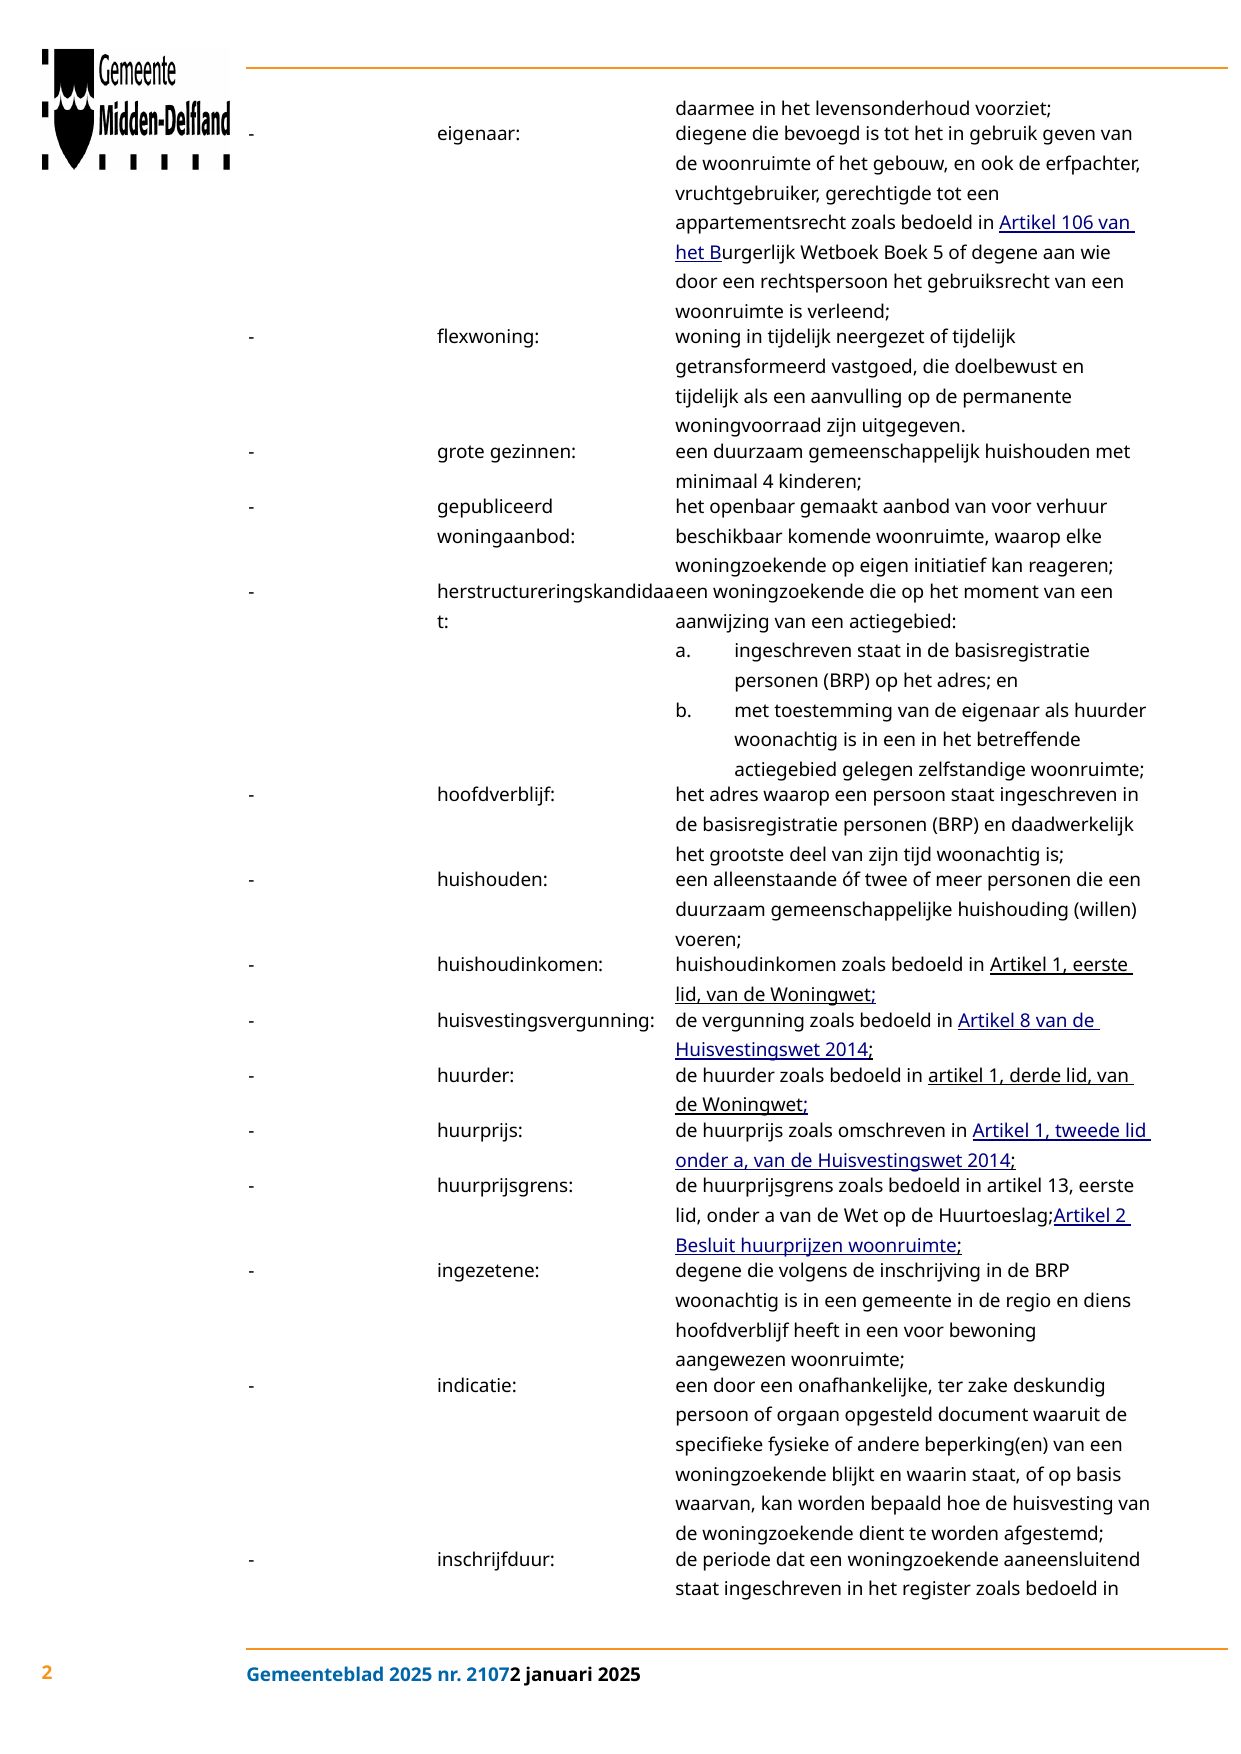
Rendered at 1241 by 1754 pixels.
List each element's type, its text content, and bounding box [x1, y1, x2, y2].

table_cell hoofdverblijf: [437, 782, 675, 867]
table_cell - [248, 324, 437, 438]
table_cell huishoudinkomen zoals bedoeld in Artikel 1, eerste lid, van de Woningwet; [675, 951, 1152, 1007]
table_cell - [248, 121, 437, 324]
table_cell degene die volgens de inschrijving in de BRP woonachtig is in een gemeente in de regio en diens hoofdverblijf heeft in een voor bewoning aangewezen woonruimte; [675, 1258, 1152, 1372]
table_cell - [248, 951, 437, 1007]
table_cell - [248, 1546, 437, 1601]
table_cell - [248, 782, 437, 867]
table_cell een woningzoekende die op het moment van een aanwijzing van een actiegebied: ingeschreven staat in de basisregistratie personen (BRP) op het adres; en met toestemming van de eigenaar als huurder woonachtig is in een in het betreffende actiegebied gelegen zelfstandige woonruimte; [675, 579, 1152, 782]
table_cell ingezetene: [437, 1258, 675, 1372]
picture [41, 47, 231, 172]
table_cell diegene die bevoegd is tot het in gebruik geven van de woonruimte of het gebouw, en ook de erfpachter, vruchtgebruiker, gerechtigde tot een appartementsrecht zoals bedoeld in Artikel 106 van het Burgerlijk Wetboek Boek 5 of degene aan wie door een rechtspersoon het gebruiksrecht van een woonruimte is verleend; [675, 121, 1152, 324]
table_cell huishouden: [437, 867, 675, 951]
table_cell de huurder zoals bedoeld in artikel 1, derde lid, van de Woningwet; [675, 1062, 1152, 1117]
table_cell daarmee in het levensonderhoud voorziet; [675, 95, 1152, 121]
table_cell grote gezinnen: [437, 438, 675, 493]
table_cell de vergunning zoals bedoeld in Artikel 8 van de Huisvestingswet 2014; [675, 1007, 1152, 1062]
table_cell herstructureringskandidaat: [437, 579, 675, 782]
table_cell woning in tijdelijk neergezet of tijdelijk getransformeerd vastgoed, die doelbewust en tijdelijk als een aanvulling op de permanente woningvoorraad zijn uitgegeven. [675, 324, 1152, 438]
table_cell het openbaar gemaakt aanbod van voor verhuur beschikbaar komende woonruimte, waarop elke woningzoekende op eigen initiatief kan reageren; [675, 494, 1152, 578]
table_cell huurprijsgrens: [437, 1173, 675, 1258]
table_cell de huurprijsgrens zoals bedoeld in artikel 13, eerste lid, onder a van de Wet op de Huurtoeslag;Artikel 2 Besluit huurprijzen woonruimte; [675, 1173, 1152, 1258]
table_cell huisvestingsvergunning: [437, 1007, 675, 1062]
table_cell gepubliceerd woningaanbod: [437, 494, 675, 578]
table_cell huishoudinkomen: [437, 951, 675, 1007]
table_cell - [248, 494, 437, 578]
table_cell - [248, 1173, 437, 1258]
table_cell - [248, 1372, 437, 1546]
table_cell een duurzaam gemeenschappelijk huishouden met minimaal 4 kinderen; [675, 438, 1152, 493]
table_cell de huurprijs zoals omschreven in Artikel 1, tweede lid onder a, van de Huisvestingswet 2014; [675, 1118, 1152, 1173]
table_cell het adres waarop een persoon staat ingeschreven in de basisregistratie personen (BRP) en daadwerkelijk het grootste deel van zijn tijd woonachtig is; [675, 782, 1152, 867]
table_cell - [248, 438, 437, 493]
table_cell huurprijs: [437, 1118, 675, 1173]
table_cell - [248, 1118, 437, 1173]
table_cell - [248, 579, 437, 782]
table_cell huurder: [437, 1062, 675, 1117]
table_cell - [248, 1007, 437, 1062]
table_cell de periode dat een woningzoekende aaneensluitend staat ingeschreven in het register zoals bedoeld in [675, 1546, 1152, 1601]
table_cell flexwoning: [437, 324, 675, 438]
table_cell - [248, 95, 437, 121]
table_cell een door een onafhankelijke, ter zake deskundig persoon of orgaan opgesteld document waaruit de specifieke fysieke of andere beperking(en) van een woningzoekende blijkt en waarin staat, of op basis waarvan, kan worden bepaald hoe de huisvesting van de woningzoekende dient te worden afgestemd; [675, 1372, 1152, 1546]
table_cell - [248, 1258, 437, 1372]
table_cell een alleenstaande óf twee of meer personen die een duurzaam gemeenschappelijke huishouding (willen) voeren; [675, 867, 1152, 951]
table_cell indicatie: [437, 1372, 675, 1546]
table_cell - [248, 867, 437, 951]
table_cell inschrijfduur: [437, 1546, 675, 1601]
table_cell eigenaar: [437, 121, 675, 324]
table_cell [437, 95, 675, 121]
table_cell - [248, 1062, 437, 1117]
